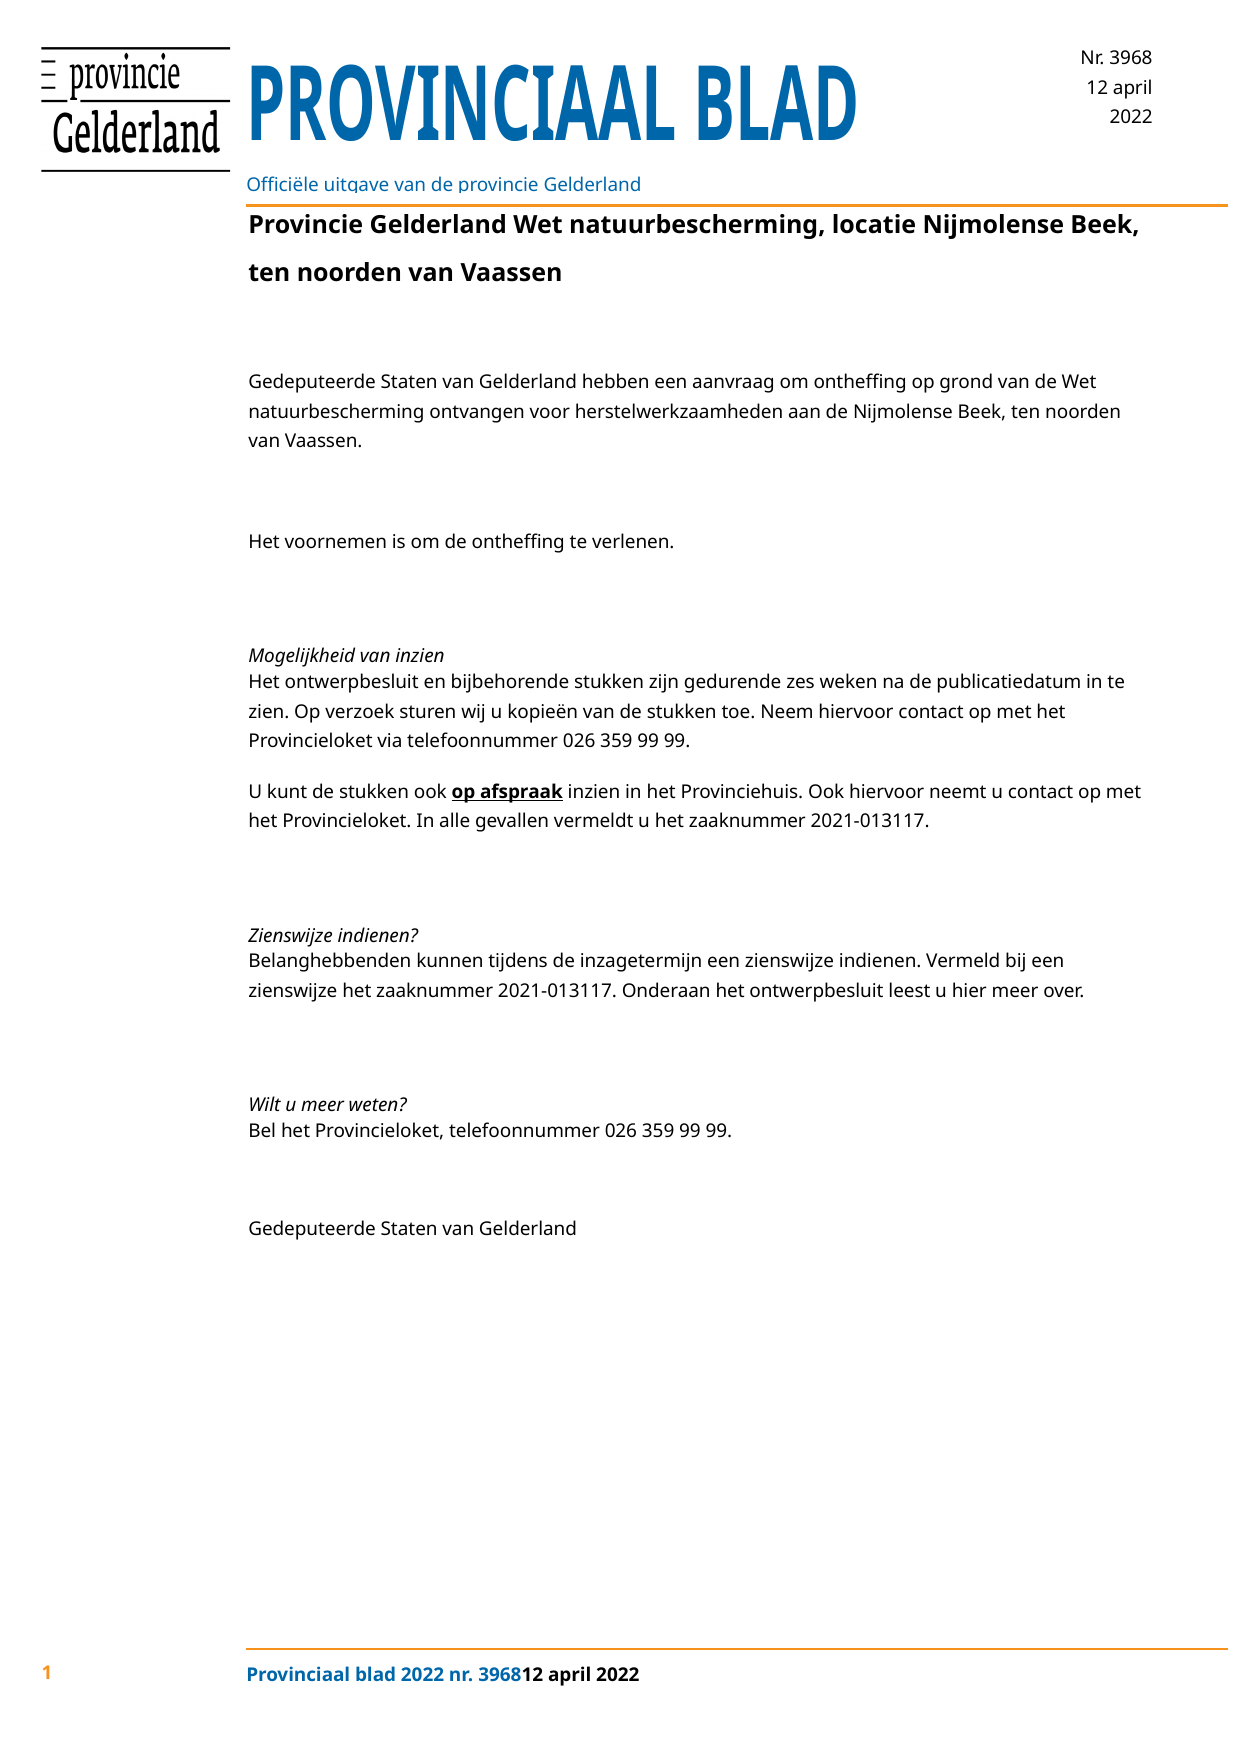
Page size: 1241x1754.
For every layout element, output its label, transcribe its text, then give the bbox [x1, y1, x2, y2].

text Belanghebbenden kunnen tijdens de inzagetermijn een zienswijze indienen. Vermeld bij een zienswijze het zaaknummer 2021-013117. Onderaan het ontwerpbesluit leest u hier meer over. [248, 948, 1152, 1003]
text Zienswijze indienen? [248, 922, 1152, 948]
text Gedeputeerde Staten van Gelderland hebben een aanvraag om ontheffing op grond van de Wet natuurbescherming ontvangen voor herstelwerkzaamheden aan de Nijmolense Beek, ten noorden van Vaassen. [248, 368, 1152, 453]
text Het ontwerpbesluit en bijbehorende stukken zijn gedurende zes weken na de publicatiedatum in te zien. Op verzoek sturen wij u kopieën van de stukken toe. Neem hiervoor contact op met het Provincieloket via telefoonnummer 026 359 99 99. [248, 668, 1152, 753]
picture [41, 47, 231, 172]
text Provincie Gelderland Wet natuurbescherming, locatie Nijmolense Beek, ten noorden van Vaassen [248, 207, 1152, 288]
text Het voornemen is om de ontheffing te verlenen. [248, 528, 1152, 554]
text Mogelijkheid van inzien [248, 643, 1152, 668]
text Gedeputeerde Staten van Gelderland [248, 1216, 1152, 1241]
text U kunt de stukken ook op afspraak inzien in het Provinciehuis. Ook hiervoor neemt u contact op met het Provincieloket. In alle gevallen vermeldt u het zaaknummer 2021-013117. [248, 778, 1152, 833]
text Bel het Provincieloket, telefoonnummer 026 359 99 99. [248, 1117, 1152, 1143]
text Wilt u meer weten? [248, 1092, 1152, 1117]
